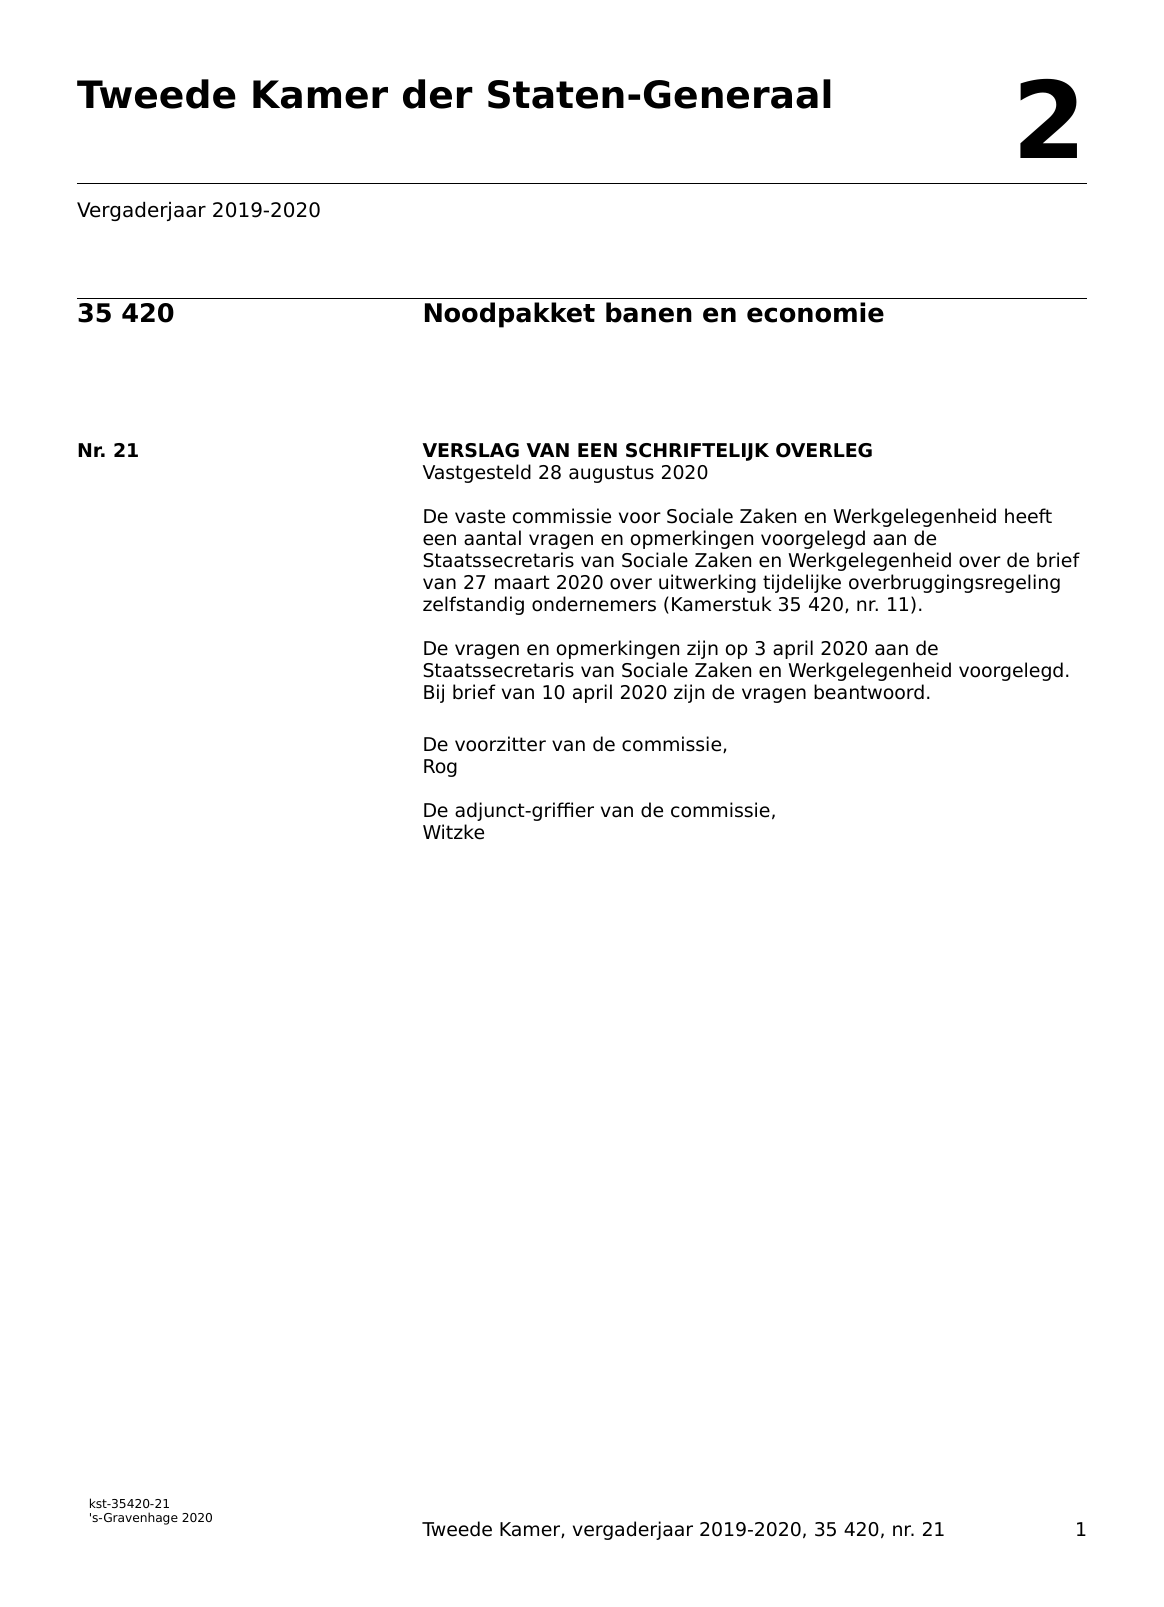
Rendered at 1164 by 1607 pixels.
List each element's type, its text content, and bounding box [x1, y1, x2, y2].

text kst-35420-21 [88, 1497, 323, 1511]
text De adjunct-griffier van de commissie, Witzke [422, 800, 1087, 844]
table_cell Vergaderjaar 2019-2020 [77, 184, 1087, 298]
text De voorzitter van de commissie, Rog [422, 734, 1087, 778]
subtitle Nr. 21 VERSLAG VAN EEN SCHRIFTELIJK OVERLEG [77, 440, 1087, 462]
text Vastgesteld 28 augustus 2020 [422, 462, 1087, 484]
text 's-Gravenhage 2020 [88, 1511, 323, 1525]
subtitle 35 420 Noodpakket banen en economie [77, 299, 1087, 329]
text De vaste commissie voor Sociale Zaken en Werkgelegenheid heeft een aantal vragen en opmerkingen voorgelegd aan de Staatssecretaris van Sociale Zaken en Werkgelegenheid over de brief van 27 maart 2020 over uitwerking tijdelijke overbruggingsregeling zelfstandig ondernemers (Kamerstuk 35 420, nr. 11). [422, 506, 1087, 616]
table_header 2 [886, 59, 1087, 183]
text De vragen en opmerkingen zijn op 3 april 2020 aan de Staatssecretaris van Sociale Zaken en Werkgelegenheid voorgelegd. Bij brief van 10 april 2020 zijn de vragen beantwoord. [422, 638, 1087, 704]
table_header Tweede Kamer der Staten-Generaal [77, 59, 886, 183]
